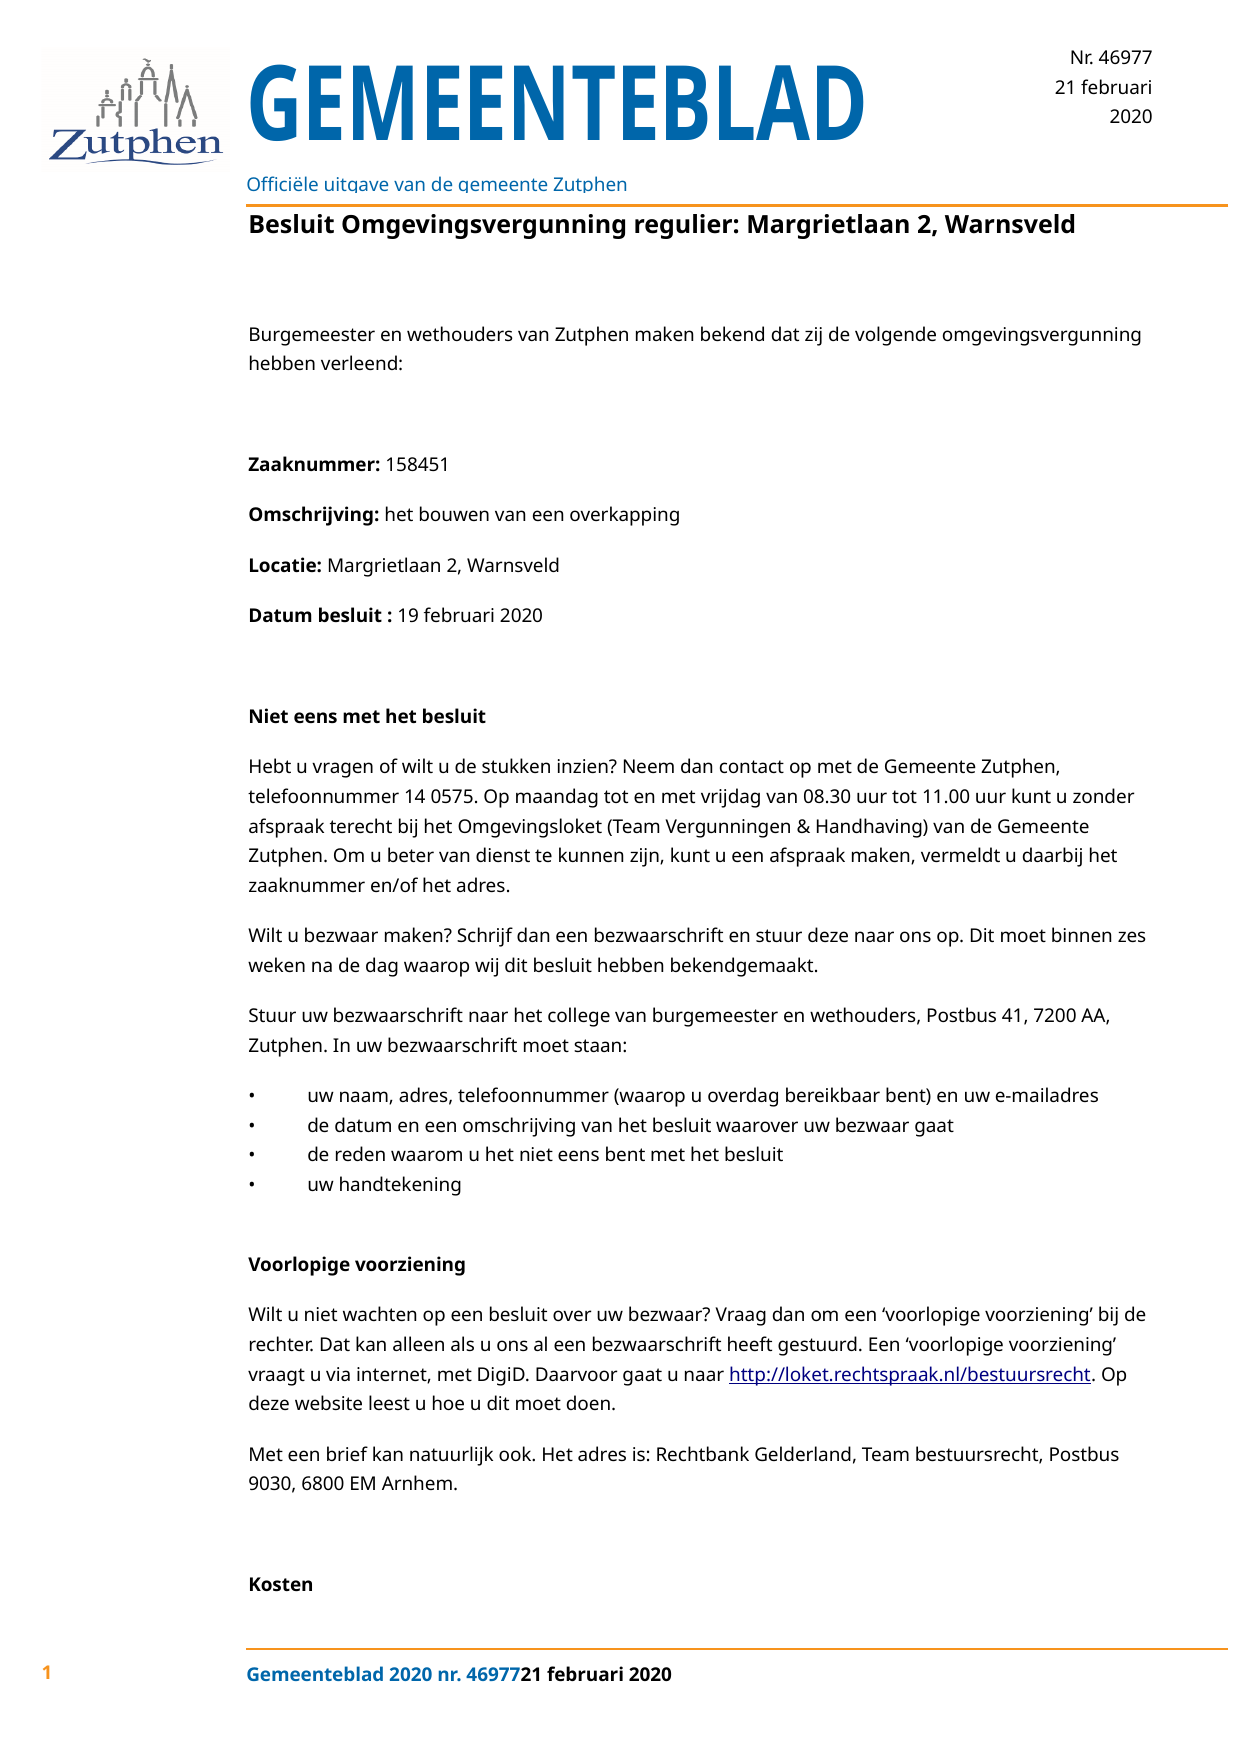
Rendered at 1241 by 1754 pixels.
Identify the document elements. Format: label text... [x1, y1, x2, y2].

text Niet eens met het besluit [248, 703, 1152, 729]
text Zaaknummer: 158451 [248, 451, 1152, 477]
text Wilt u bezwaar maken? Schrijf dan een bezwaarschrift en stuur deze naar ons op. Dit moet binnen zes weken na de dag waarop wij dit besluit hebben bekendgemaakt. [248, 922, 1152, 978]
list uw naam, adres, telefoonnummer (waarop u overdag bereikbaar bent) en uw e-mailadres [248, 1082, 1152, 1108]
text Voorlopige voorziening [248, 1251, 1152, 1277]
list de datum en een omschrijving van het besluit waarover uw bezwaar gaat [248, 1112, 1152, 1138]
text Kosten [248, 1571, 1152, 1597]
text Omschrijving: het bouwen van een overkapping [248, 502, 1152, 527]
list de reden waarom u het niet eens bent met het besluit [248, 1142, 1152, 1167]
picture [41, 47, 231, 172]
text Hebt u vragen of wilt u de stukken inzien? Neem dan contact op met de Gemeente Zutphen, telefoonnummer 14 0575. Op maandag tot en met vrijdag van 08.30 uur tot 11.00 uur kunt u zonder afspraak terecht bij het Omgevingsloket (Team Vergunningen & Handhaving) van de Gemeente Zutphen. Om u beter van dienst te kunnen zijn, kunt u een afspraak maken, vermeldt u daarbij het zaaknummer en/of het adres. [248, 754, 1152, 898]
text Datum besluit : 19 februari 2020 [248, 602, 1152, 628]
text Burgemeester en wethouders van Zutphen maken bekend dat zij de volgende omgevingsvergunning hebben verleend: [248, 321, 1152, 376]
text Besluit Omgevingsvergunning regulier: Margrietlaan 2, Warnsveld [248, 207, 1152, 241]
text Met een brief kan natuurlijk ook. Het adres is: Rechtbank Gelderland, Team bestuursrecht, Postbus 9030, 6800 EM Arnhem. [248, 1441, 1152, 1496]
text Stuur uw bezwaarschrift naar het college van burgemeester en wethouders, Postbus 41, 7200 AA, Zutphen. In uw bezwaarschrift moet staan: [248, 1002, 1152, 1058]
text Wilt u niet wachten op een besluit over uw bezwaar? Vraag dan om een ‘voorlopige voorziening’ bij de rechter. Dat kan alleen als u ons al een bezwaarschrift heeft gestuurd. Een ‘voorlopige voorziening’ vraagt u via internet, met DigiD. Daarvoor gaat u naar http://loket.rechtspraak.nl/bestuursrecht. Op deze website leest u hoe u dit moet doen. [248, 1302, 1152, 1416]
text Locatie: Margrietlaan 2, Warnsveld [248, 552, 1152, 578]
list uw handtekening [248, 1171, 1152, 1197]
